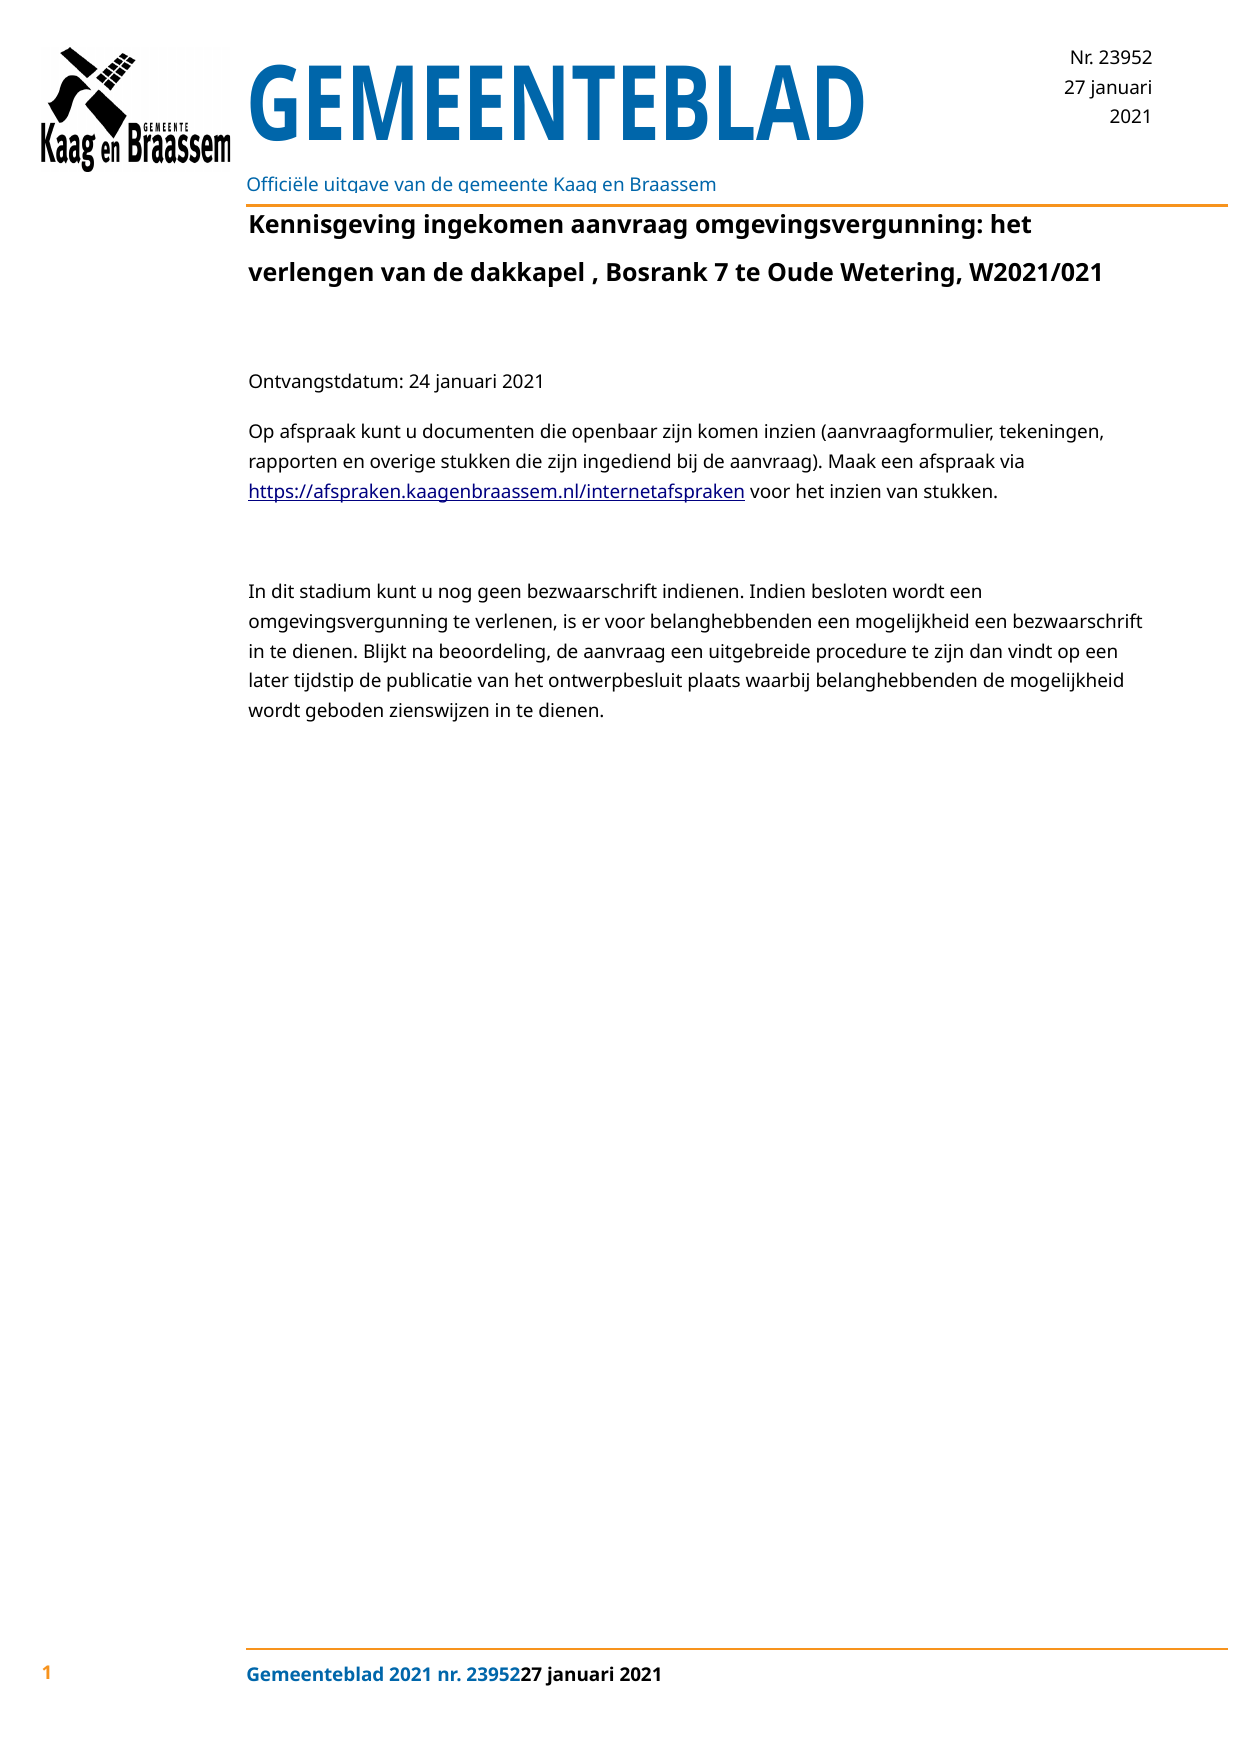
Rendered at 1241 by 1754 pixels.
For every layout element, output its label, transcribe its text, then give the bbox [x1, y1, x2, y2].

text Kennisgeving ingekomen aanvraag omgevingsvergunning: het verlengen van de dakkapel , Bosrank 7 te Oude Wetering, W2021/021 [248, 207, 1152, 288]
text Op afspraak kunt u documenten die openbaar zijn komen inzien (aanvraagformulier, tekeningen, rapporten en overige stukken die zijn ingediend bij de aanvraag). Maak een afspraak via https://afspraken.kaagenbraassem.nl/internetafspraken voor het inzien van stukken. [248, 419, 1152, 504]
text In dit stadium kunt u nog geen bezwaarschrift indienen. Indien besloten wordt een omgevingsvergunning te verlenen, is er voor belanghebbenden een mogelijkheid een bezwaarschrift in te dienen. Blijkt na beoordeling, de aanvraag een uitgebreide procedure te zijn dan vindt op een later tijdstip de publicatie van het ontwerpbesluit plaats waarbij belanghebbenden de mogelijkheid wordt geboden zienswijzen in te dienen. [248, 579, 1152, 723]
picture [41, 47, 231, 172]
text Ontvangstdatum: 24 januari 2021 [248, 368, 1152, 394]
